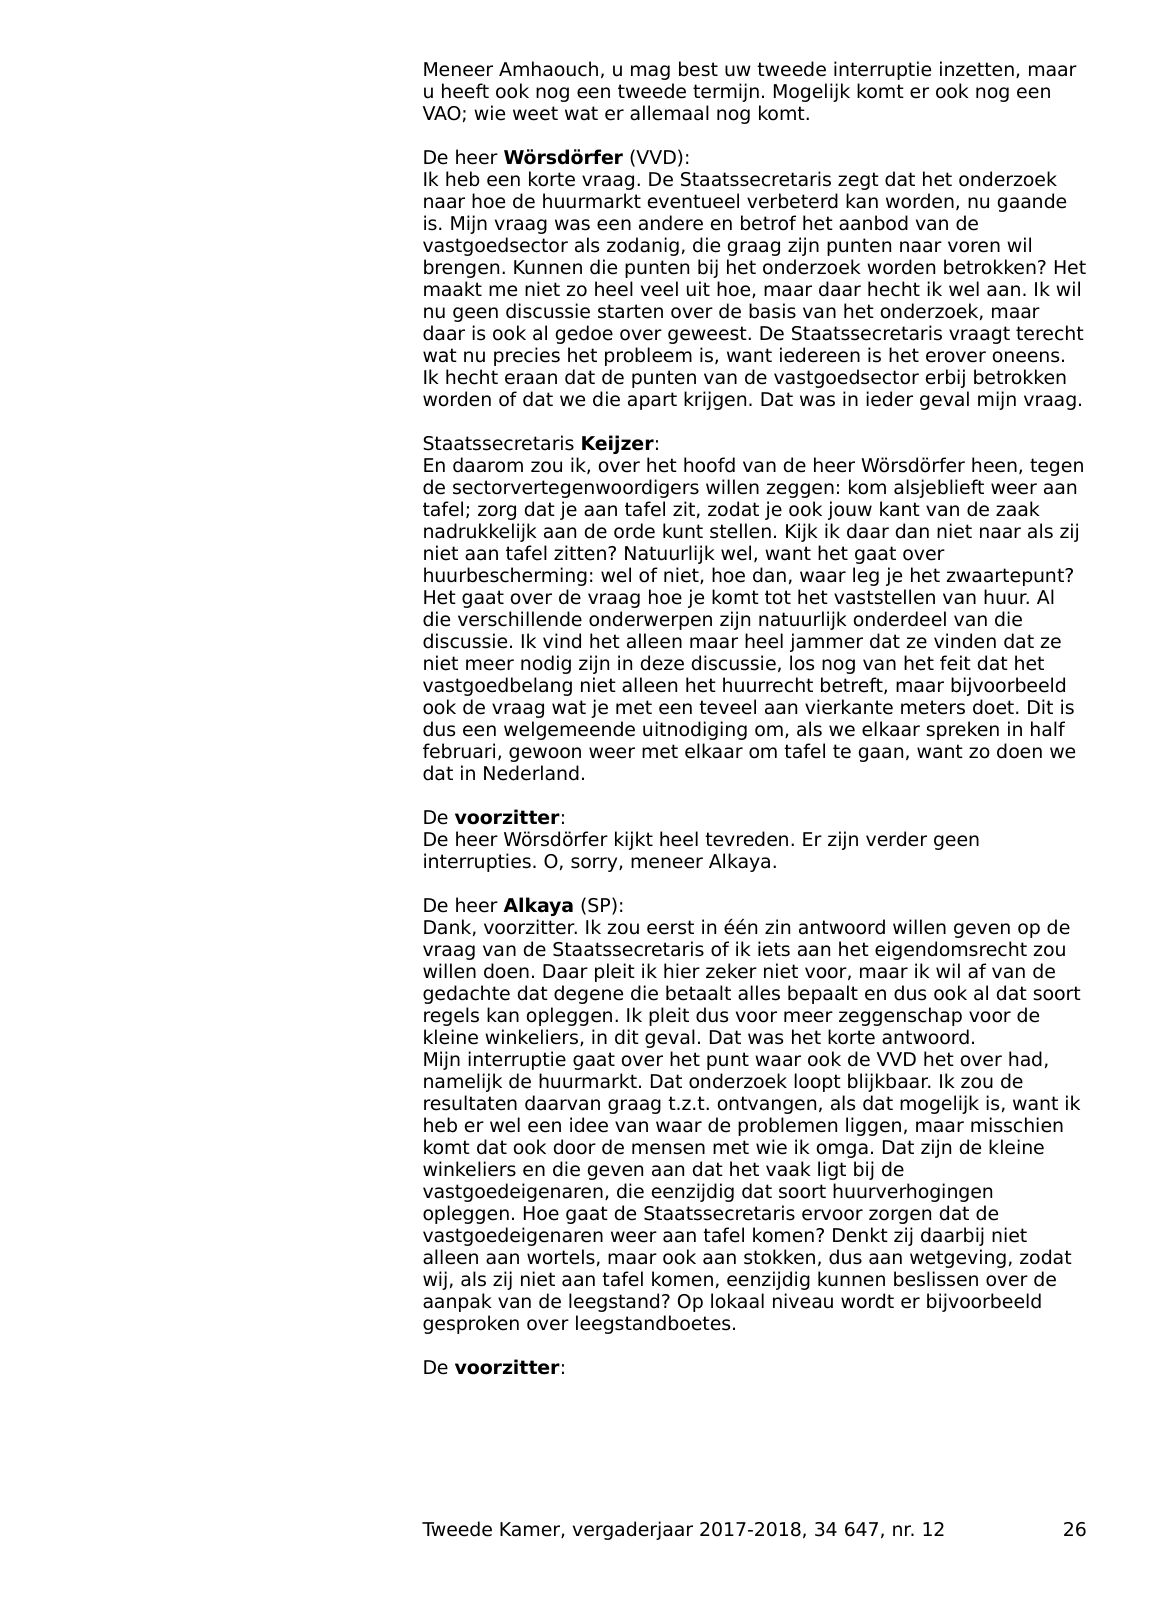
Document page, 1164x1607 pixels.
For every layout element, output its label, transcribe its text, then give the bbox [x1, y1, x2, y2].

text Meneer Amhaouch, u mag best uw tweede interruptie inzetten, maar u heeft ook nog een tweede termijn. Mogelijk komt er ook nog een VAO; wie weet wat er allemaal nog komt. [422, 59, 1087, 125]
text De voorzitter: [422, 807, 1087, 829]
text De heer Wörsdörfer (VVD): [422, 147, 1087, 169]
text Ik heb een korte vraag. De Staatssecretaris zegt dat het onderzoek naar hoe de huurmarkt eventueel verbeterd kan worden, nu gaande is. Mijn vraag was een andere en betrof het aanbod van de vastgoedsector als zodanig, die graag zijn punten naar voren wil brengen. Kunnen die punten bij het onderzoek worden betrokken? Het maakt me niet zo heel veel uit hoe, maar daar hecht ik wel aan. Ik wil nu geen discussie starten over de basis van het onderzoek, maar daar is ook al gedoe over geweest. De Staatssecretaris vraagt terecht wat nu precies het probleem is, want iedereen is het erover oneens. Ik hecht eraan dat de punten van de vastgoedsector erbij betrokken worden of dat we die apart krijgen. Dat was in ieder geval mijn vraag. [422, 169, 1087, 411]
text Mijn interruptie gaat over het punt waar ook de VVD het over had, namelijk de huurmarkt. Dat onderzoek loopt blijkbaar. Ik zou de resultaten daarvan graag t.z.t. ontvangen, als dat mogelijk is, want ik heb er wel een idee van waar de problemen liggen, maar misschien komt dat ook door de mensen met wie ik omga. Dat zijn de kleine winkeliers en die geven aan dat het vaak ligt bij de vastgoedeigenaren, die eenzijdig dat soort huurverhogingen opleggen. Hoe gaat de Staatssecretaris ervoor zorgen dat de vastgoedeigenaren weer aan tafel komen? Denkt zij daarbij niet alleen aan wortels, maar ook aan stokken, dus aan wetgeving, zodat wij, als zij niet aan tafel komen, eenzijdig kunnen beslissen over de aanpak van de leegstand? Op lokaal niveau wordt er bijvoorbeeld gesproken over leegstandboetes. [422, 1049, 1087, 1335]
text Staatssecretaris Keijzer: [422, 433, 1087, 455]
text De heer Wörsdörfer kijkt heel tevreden. Er zijn verder geen interrupties. O, sorry, meneer Alkaya. [422, 829, 1087, 873]
text De voorzitter: [422, 1357, 1087, 1379]
text De heer Alkaya (SP): [422, 895, 1087, 917]
text Dank, voorzitter. Ik zou eerst in één zin antwoord willen geven op de vraag van de Staatssecretaris of ik iets aan het eigendomsrecht zou willen doen. Daar pleit ik hier zeker niet voor, maar ik wil af van de gedachte dat degene die betaalt alles bepaalt en dus ook al dat soort regels kan opleggen. Ik pleit dus voor meer zeggenschap voor de kleine winkeliers, in dit geval. Dat was het korte antwoord. [422, 917, 1087, 1049]
text En daarom zou ik, over het hoofd van de heer Wörsdörfer heen, tegen de sectorvertegenwoordigers willen zeggen: kom alsjeblieft weer aan tafel; zorg dat je aan tafel zit, zodat je ook jouw kant van de zaak nadrukkelijk aan de orde kunt stellen. Kijk ik daar dan niet naar als zij niet aan tafel zitten? Natuurlijk wel, want het gaat over huurbescherming: wel of niet, hoe dan, waar leg je het zwaartepunt? Het gaat over de vraag hoe je komt tot het vaststellen van huur. Al die verschillende onderwerpen zijn natuurlijk onderdeel van die discussie. Ik vind het alleen maar heel jammer dat ze vinden dat ze niet meer nodig zijn in deze discussie, los nog van het feit dat het vastgoedbelang niet alleen het huurrecht betreft, maar bijvoorbeeld ook de vraag wat je met een teveel aan vierkante meters doet. Dit is dus een welgemeende uitnodiging om, als we elkaar spreken in half februari, gewoon weer met elkaar om tafel te gaan, want zo doen we dat in Nederland. [422, 455, 1087, 785]
